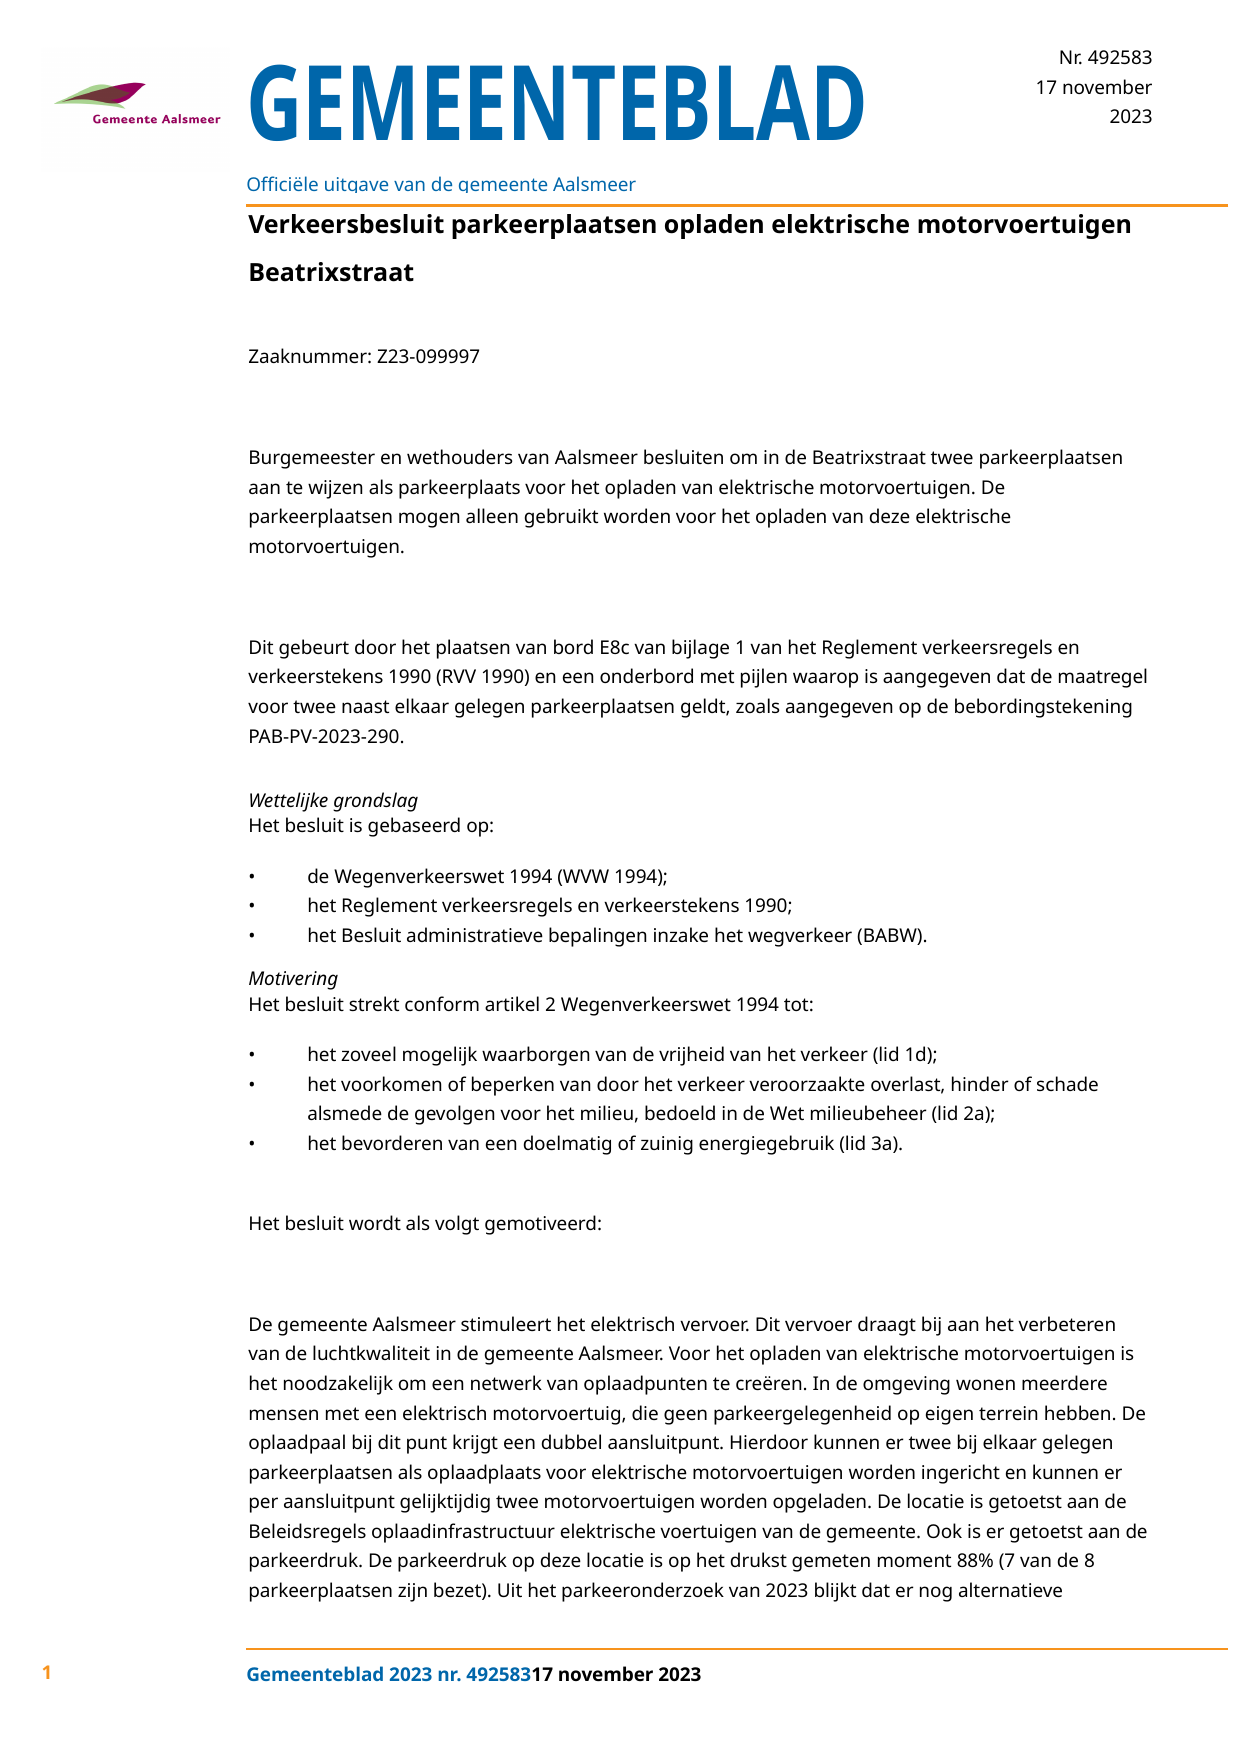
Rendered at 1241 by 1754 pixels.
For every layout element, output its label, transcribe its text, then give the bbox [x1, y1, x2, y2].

text Dit gebeurt door het plaatsen van bord E8c van bijlage 1 van het Reglement verkeersregels en verkeerstekens 1990 (RVV 1990) en een onderbord met pijlen waarop is aangegeven dat de maatregel voor twee naast elkaar gelegen parkeerplaatsen geldt, zoals aangegeven op de bebordingstekening PAB-PV-2023-290. [248, 634, 1152, 748]
list het zoveel mogelijk waarborgen van de vrijheid van het verkeer (lid 1d); [248, 1041, 1152, 1067]
text Motivering [248, 965, 1152, 991]
text Het besluit wordt als volgt gemotiveerd: [248, 1210, 1152, 1236]
text Het besluit is gebaseerd op: [248, 812, 1152, 838]
list het bevorderen van een doelmatig of zuinig energiegebruik (lid 3a). [248, 1130, 1152, 1156]
text De gemeente Aalsmeer stimuleert het elektrisch vervoer. Dit vervoer draagt bij aan het verbeteren van de luchtkwaliteit in de gemeente Aalsmeer. Voor het opladen van elektrische motorvoertuigen is het noodzakelijk om een netwerk van oplaadpunten te creëren. In de omgeving wonen meerdere mensen met een elektrisch motorvoertuig, die geen parkeergelegenheid op eigen terrein hebben. De oplaadpaal bij dit punt krijgt een dubbel aansluitpunt. Hierdoor kunnen er twee bij elkaar gelegen parkeerplaatsen als oplaadplaats voor elektrische motorvoertuigen worden ingericht en kunnen er per aansluitpunt gelijktijdig twee motorvoertuigen worden opgeladen. De locatie is getoetst aan de Beleidsregels oplaadinfrastructuur elektrische voertuigen van de gemeente. Ook is er getoetst aan de parkeerdruk. De parkeerdruk op deze locatie is op het drukst gemeten moment 88% (7 van de 8 parkeerplaatsen zijn bezet). Uit het parkeeronderzoek van 2023 blijkt dat er nog alternatieve [248, 1311, 1152, 1603]
list het Besluit administratieve bepalingen inzake het wegverkeer (BABW). [248, 922, 1152, 948]
text Wettelijke grondslag [248, 787, 1152, 812]
text Het besluit strekt conform artikel 2 Wegenverkeerswet 1994 tot: [248, 991, 1152, 1017]
list de Wegenverkeerswet 1994 (WVW 1994); [248, 863, 1152, 889]
list het Reglement verkeersregels en verkeerstekens 1990; [248, 892, 1152, 918]
text Burgemeester en wethouders van Aalsmeer besluiten om in de Beatrixstraat twee parkeerplaatsen aan te wijzen als parkeerplaats voor het opladen van elektrische motorvoertuigen. De parkeerplaatsen mogen alleen gebruikt worden voor het opladen van deze elektrische motorvoertuigen. [248, 444, 1152, 559]
text Zaaknummer: Z23-099997 [248, 344, 1152, 369]
text Verkeersbesluit parkeerplaatsen opladen elektrische motorvoertuigen Beatrixstraat [248, 207, 1152, 288]
list het voorkomen of beperken van door het verkeer veroorzaakte overlast, hinder of schade alsmede de gevolgen voor het milieu, bedoeld in de Wet milieubeheer (lid 2a); [248, 1071, 1152, 1126]
picture [41, 47, 231, 172]
